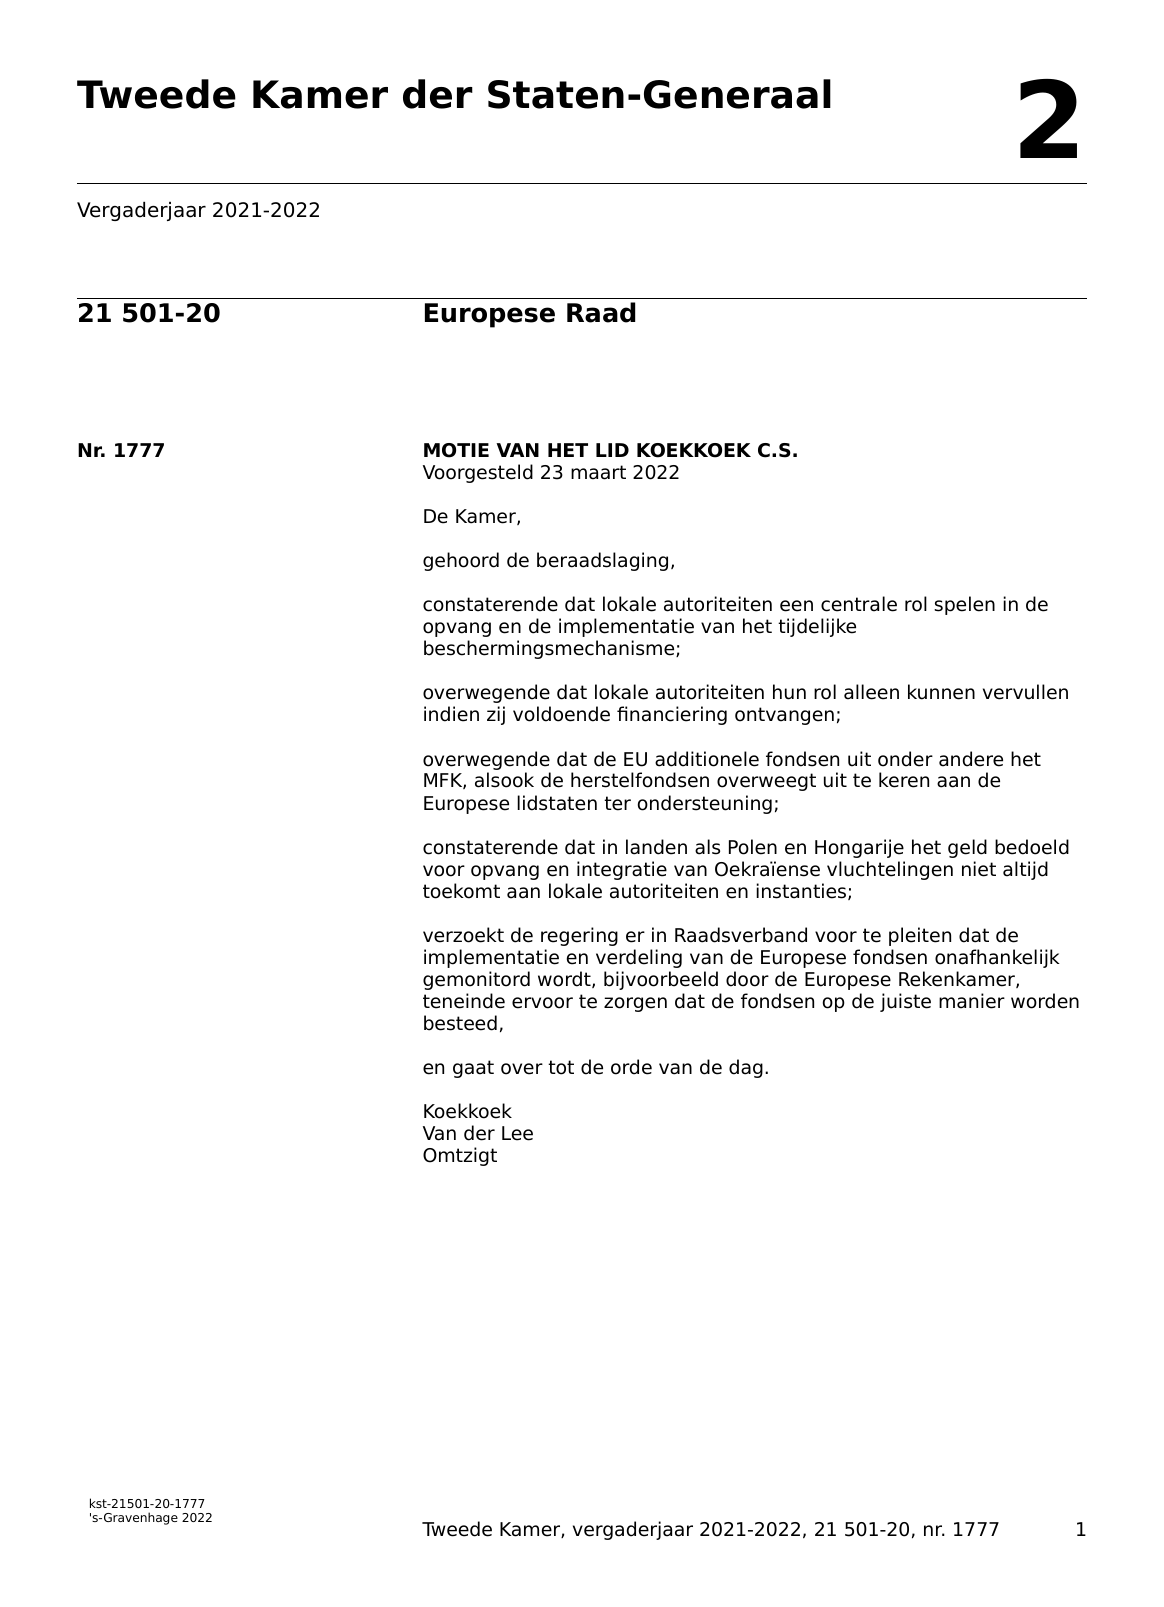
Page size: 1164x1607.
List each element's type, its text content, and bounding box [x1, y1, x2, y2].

text en gaat over tot de orde van de dag. [422, 1057, 1087, 1079]
text gehoord de beraadslaging, [422, 550, 1087, 572]
text constaterende dat lokale autoriteiten een centrale rol spelen in de opvang en de implementatie van het tijdelijke beschermingsmechanisme; [422, 594, 1087, 660]
table_header 2 [886, 59, 1087, 183]
text De Kamer, [422, 506, 1087, 528]
text constaterende dat in landen als Polen en Hongarije het geld bedoeld voor opvang en integratie van Oekraïense vluchtelingen niet altijd toekomt aan lokale autoriteiten en instanties; [422, 837, 1087, 902]
text kst-21501-20-1777 [88, 1497, 323, 1511]
text overwegende dat lokale autoriteiten hun rol alleen kunnen vervullen indien zij voldoende financiering ontvangen; [422, 682, 1087, 726]
table_header Tweede Kamer der Staten-Generaal [77, 59, 886, 183]
text Koekkoek [422, 1101, 1087, 1123]
subtitle 21 501-20 Europese Raad [77, 299, 1087, 329]
text 's-Gravenhage 2022 [88, 1511, 323, 1525]
table_cell Vergaderjaar 2021-2022 [77, 184, 1087, 298]
subtitle Nr. 1777 MOTIE VAN HET LID KOEKKOEK C.S. [77, 440, 1087, 462]
text overwegende dat de EU additionele fondsen uit onder andere het MFK, alsook de herstelfondsen overweegt uit te keren aan de Europese lidstaten ter ondersteuning; [422, 748, 1087, 814]
text verzoekt de regering er in Raadsverband voor te pleiten dat de implementatie en verdeling van de Europese fondsen onafhankelijk gemonitord wordt, bijvoorbeeld door de Europese Rekenkamer, teneinde ervoor te zorgen dat de fondsen op de juiste manier worden besteed, [422, 925, 1087, 1034]
text Omtzigt [422, 1145, 1087, 1167]
text Voorgesteld 23 maart 2022 [422, 462, 1087, 484]
text Van der Lee [422, 1123, 1087, 1145]
